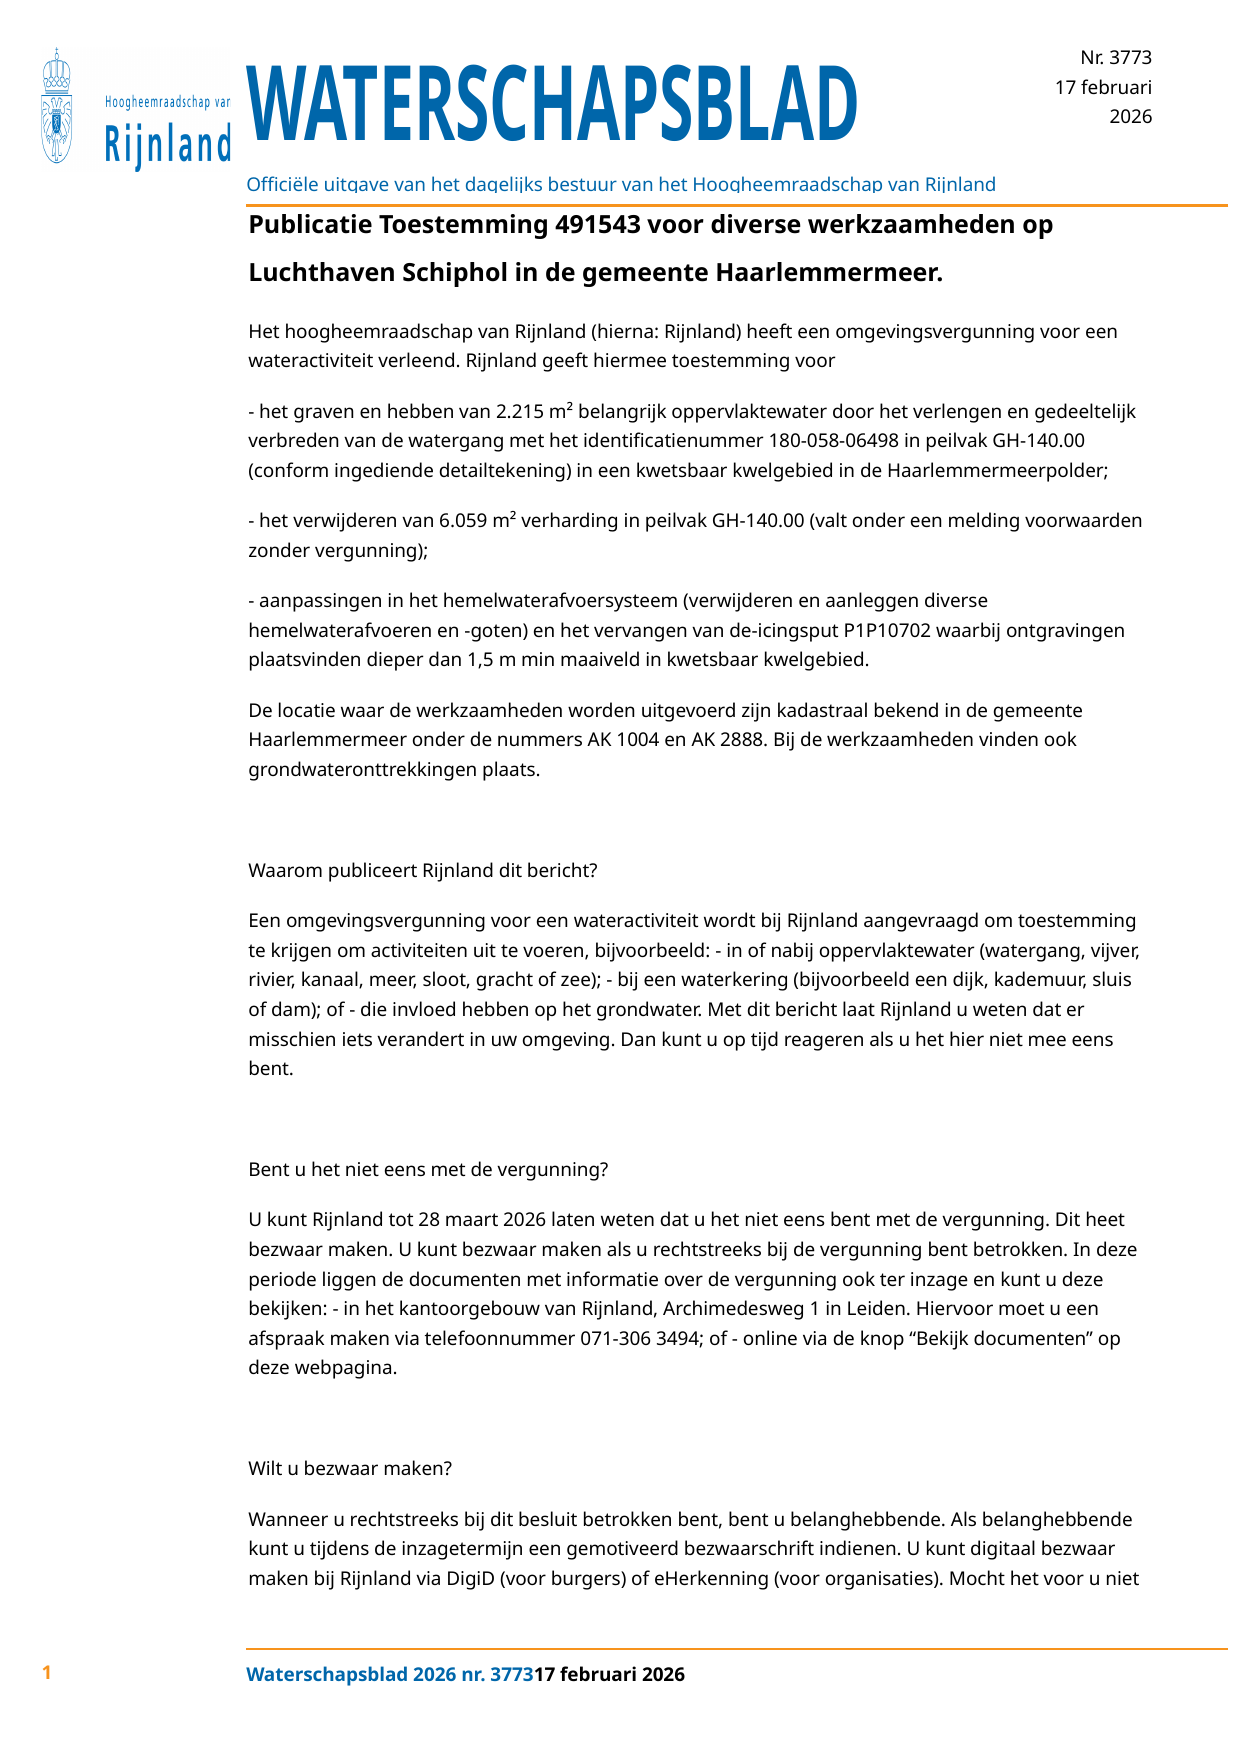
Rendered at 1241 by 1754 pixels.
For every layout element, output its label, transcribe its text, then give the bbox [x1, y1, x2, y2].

text Een omgevingsvergunning voor een wateractiviteit wordt bij Rijnland aangevraagd om toestemming te krijgen om activiteiten uit te voeren, bijvoorbeeld: - in of nabij oppervlaktewater (watergang, vijver, rivier, kanaal, meer, sloot, gracht of zee); - bij een waterkering (bijvoorbeeld een dijk, kademuur, sluis of dam); of - die invloed hebben op het grondwater. Met dit bericht laat Rijnland u weten dat er misschien iets verandert in uw omgeving. Dan kunt u op tijd reageren als u het hier niet mee eens bent. [248, 907, 1152, 1081]
picture [41, 47, 231, 172]
text Bent u het niet eens met de vergunning? [248, 1156, 1152, 1182]
text U kunt Rijnland tot 28 maart 2026 laten weten dat u het niet eens bent met de vergunning. Dit heet bezwaar maken. U kunt bezwaar maken als u rechtstreeks bij de vergunning bent betrokken. In deze periode liggen de documenten met informatie over de vergunning ook ter inzage en kunt u deze bekijken: - in het kantoorgebouw van Rijnland, Archimedesweg 1 in Leiden. Hiervoor moet u een afspraak maken via telefoonnummer 071-306 3494; of - online via de knop “Bekijk documenten” op deze webpagina. [248, 1207, 1152, 1380]
text Wanneer u rechtstreeks bij dit besluit betrokken bent, bent u belanghebbende. Als belanghebbende kunt u tijdens de inzagetermijn een gemotiveerd bezwaarschrift indienen. U kunt digitaal bezwaar maken bij Rijnland via DigiD (voor burgers) of eHerkenning (voor organisaties). Mocht het voor u niet [248, 1506, 1152, 1591]
text Waarom publiceert Rijnland dit bericht? [248, 857, 1152, 883]
text - het graven en hebben van 2.215 m² belangrijk oppervlaktewater door het verlengen en gedeeltelijk verbreden van de watergang met het identificatienummer 180-058-06498 in peilvak GH-140.00 (conform ingediende detailtekening) in een kwetsbaar kwelgebied in de Haarlemmermeerpolder; [248, 398, 1152, 483]
text Publicatie Toestemming 491543 voor diverse werkzaamheden op Luchthaven Schiphol in de gemeente Haarlemmermeer. [248, 207, 1152, 288]
text Het hoogheemraadschap van Rijnland (hierna: Rijnland) heeft een omgevingsvergunning voor een wateractiviteit verleend. Rijnland geeft hiermee toestemming voor [248, 318, 1152, 373]
text - aanpassingen in het hemelwaterafvoersysteem (verwijderen en aanleggen diverse hemelwaterafvoeren en -goten) en het vervangen van de-icingsput P1P10702 waarbij ontgravingen plaatsvinden dieper dan 1,5 m min maaiveld in kwetsbaar kwelgebied. [248, 587, 1152, 672]
text - het verwijderen van 6.059 m² verharding in peilvak GH-140.00 (valt onder een melding voorwaarden zonder vergunning); [248, 507, 1152, 563]
text De locatie waar de werkzaamheden worden uitgevoerd zijn kadastraal bekend in de gemeente Haarlemmermeer onder de nummers AK 1004 en AK 2888. Bij de werkzaamheden vinden ook grondwateronttrekkingen plaats. [248, 697, 1152, 782]
text Wilt u bezwaar maken? [248, 1455, 1152, 1481]
